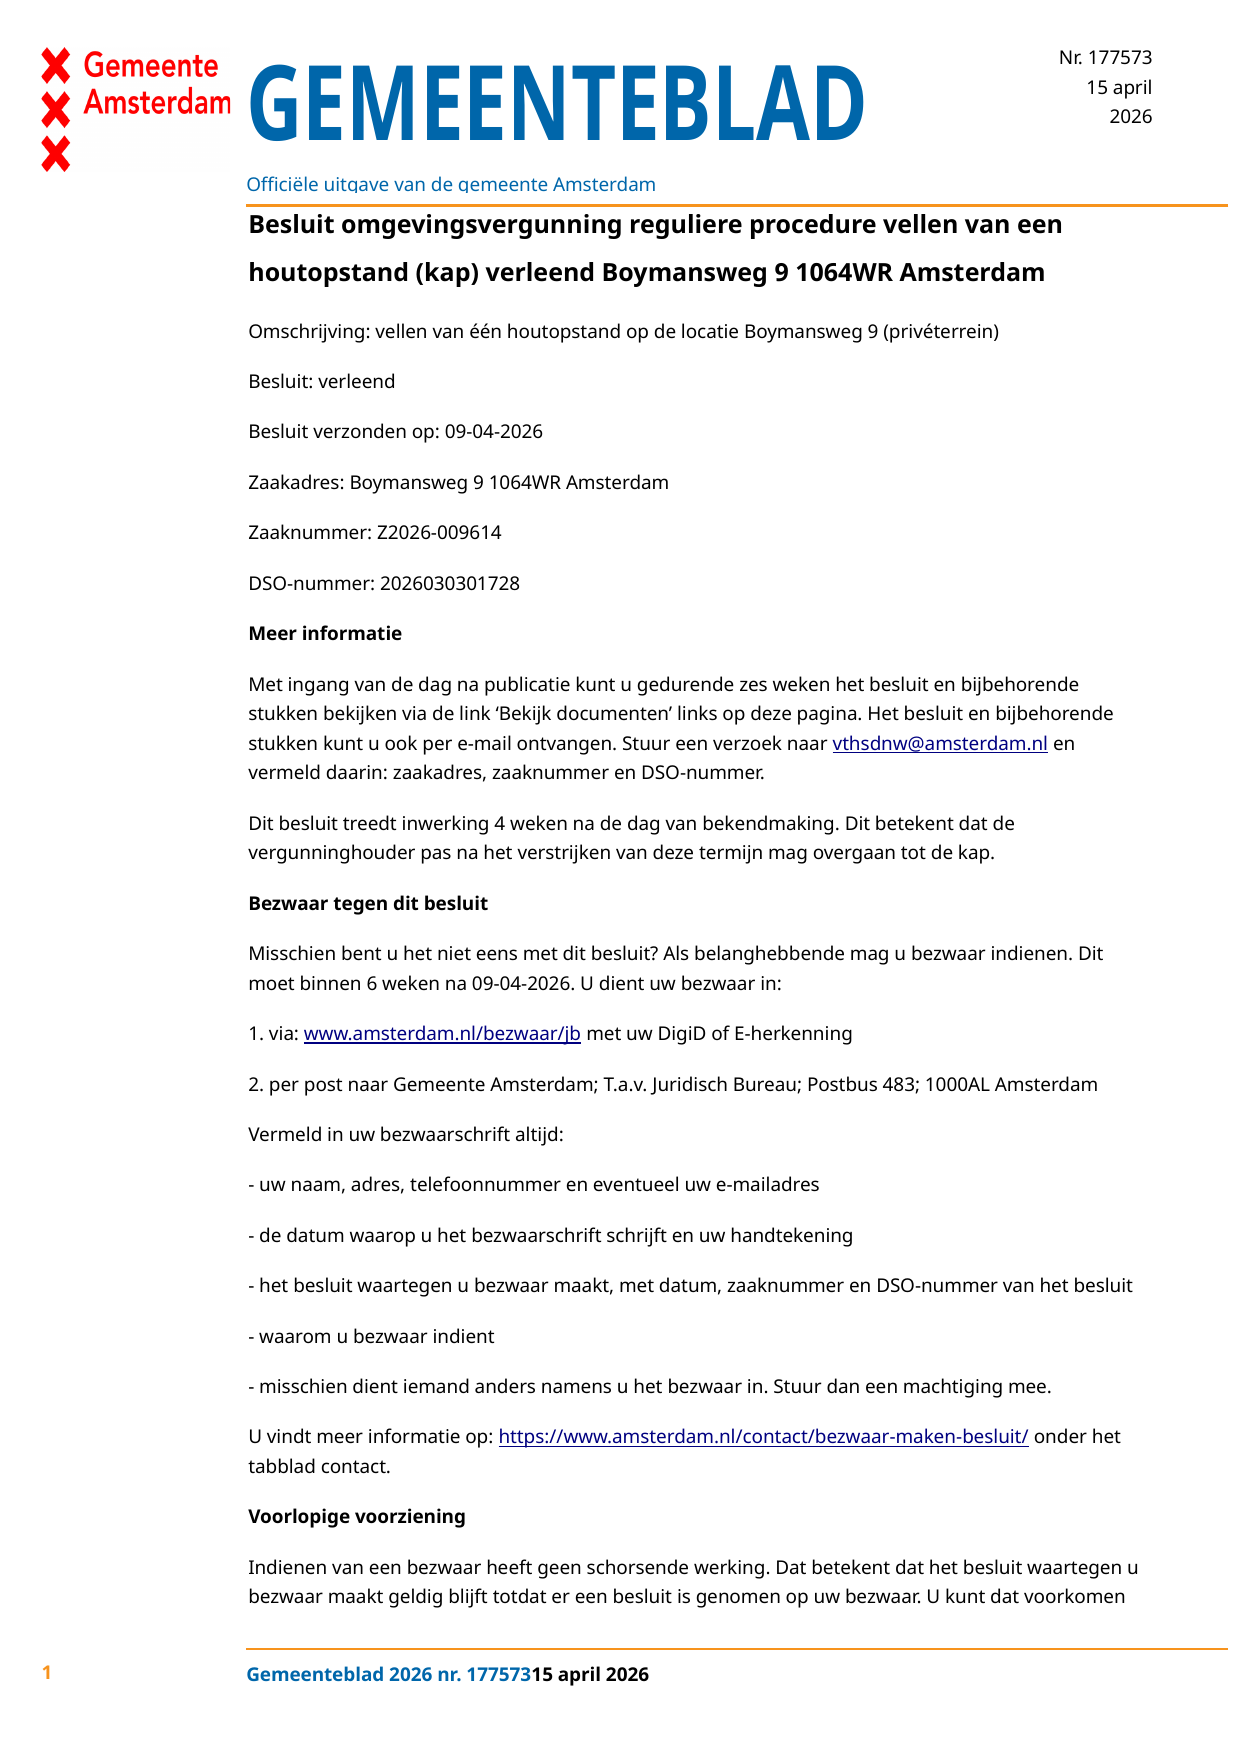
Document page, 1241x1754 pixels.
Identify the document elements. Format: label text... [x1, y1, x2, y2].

text Besluit omgevingsvergunning reguliere procedure vellen van een houtopstand (kap) verleend Boymansweg 9 1064WR Amsterdam [248, 207, 1152, 288]
text 2. per post naar Gemeente Amsterdam; T.a.v. Juridisch Bureau; Postbus 483; 1000AL Amsterdam [248, 1071, 1152, 1097]
text DSO-nummer: 2026030301728 [248, 570, 1152, 596]
text Omschrijving: vellen van één houtopstand op de locatie Boymansweg 9 (privéterrein) [248, 318, 1152, 344]
text - de datum waarop u het bezwaarschrift schrijft en uw handtekening [248, 1222, 1152, 1248]
text 1. via: www.amsterdam.nl/bezwaar/jb met uw DigiD of E-herkenning [248, 1020, 1152, 1046]
text Vermeld in uw bezwaarschrift altijd: [248, 1121, 1152, 1147]
text Misschien bent u het niet eens met dit besluit? Als belanghebbende mag u bezwaar indienen. Dit moet binnen 6 weken na 09-04-2026. U dient uw bezwaar in: [248, 940, 1152, 996]
text - misschien dient iemand anders namens u het bezwaar in. Stuur dan een machtiging mee. [248, 1373, 1152, 1399]
text Bezwaar tegen dit besluit [248, 890, 1152, 916]
text Besluit: verleend [248, 368, 1152, 394]
text Zaaknummer: Z2026-009614 [248, 519, 1152, 545]
text Zaakadres: Boymansweg 9 1064WR Amsterdam [248, 469, 1152, 495]
text Besluit verzonden op: 09-04-2026 [248, 419, 1152, 444]
text U vindt meer informatie op: https://www.amsterdam.nl/contact/bezwaar-maken-besluit/ onder het tabblad contact. [248, 1424, 1152, 1479]
text Voorlopige voorziening [248, 1504, 1152, 1529]
text - het besluit waartegen u bezwaar maakt, met datum, zaaknummer en DSO-nummer van het besluit [248, 1272, 1152, 1298]
picture [41, 47, 231, 172]
text Met ingang van de dag na publicatie kunt u gedurende zes weken het besluit en bijbehorende stukken bekijken via de link ‘Bekijk documenten’ links op deze pagina. Het besluit en bijbehorende stukken kunt u ook per e-mail ontvangen. Stuur een verzoek naar vthsdnw@amsterdam.nl en vermeld daarin: zaakadres, zaaknummer en DSO-nummer. [248, 671, 1152, 785]
text Dit besluit treedt inwerking 4 weken na de dag van bekendmaking. Dit betekent dat de vergunninghouder pas na het verstrijken van deze termijn mag overgaan tot de kap. [248, 810, 1152, 865]
text Indienen van een bezwaar heeft geen schorsende werking. Dat betekent dat het besluit waartegen u bezwaar maakt geldig blijft totdat er een besluit is genomen op uw bezwaar. U kunt dat voorkomen [248, 1554, 1152, 1609]
text - uw naam, adres, telefoonnummer en eventueel uw e-mailadres [248, 1172, 1152, 1197]
text - waarom u bezwaar indient [248, 1323, 1152, 1349]
text Meer informatie [248, 620, 1152, 646]
